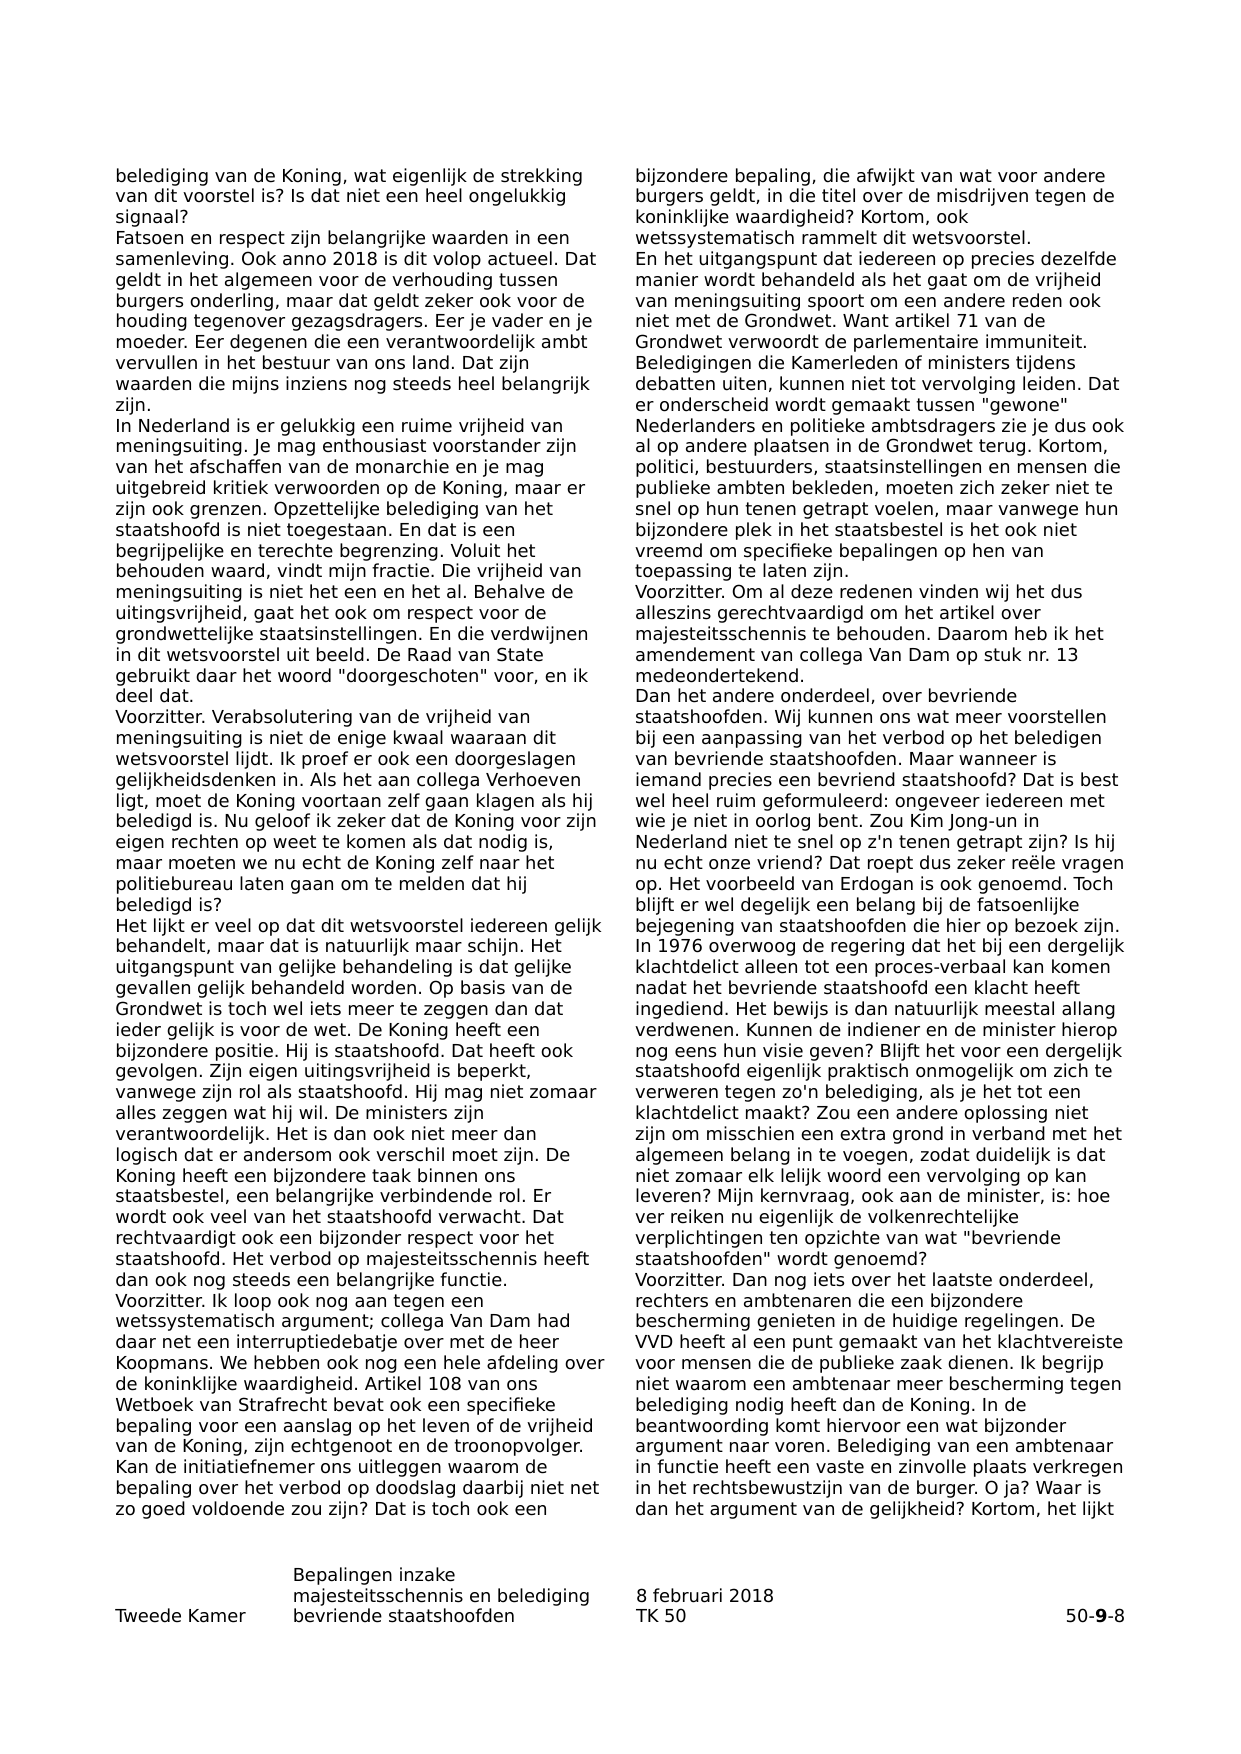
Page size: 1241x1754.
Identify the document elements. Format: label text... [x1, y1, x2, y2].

text Voorzitter. Om al deze redenen vinden wij het dus alleszins gerechtvaardigd om het artikel over majesteitsschennis te behouden. Daarom heb ik het amendement van collega Van Dam op stuk nr. 13 medeondertekend. [635, 582, 1125, 686]
text belediging van de Koning, wat eigenlijk de strekking van dit voorstel is? Is dat niet een heel ongelukkig signaal? [115, 165, 605, 228]
text Het lijkt er veel op dat dit wetsvoorstel iedereen gelijk behandelt, maar dat is natuurlijk maar schijn. Het uitgangspunt van gelijke behandeling is dat gelijke gevallen gelijk behandeld worden. Op basis van de Grondwet is toch wel iets meer te zeggen dan dat ieder gelijk is voor de wet. De Koning heeft een bijzondere positie. Hij is staatshoofd. Dat heeft ook gevolgen. Zijn eigen uitingsvrijheid is beperkt, vanwege zijn rol als staatshoofd. Hij mag niet zomaar alles zeggen wat hij wil. De ministers zijn verantwoordelijk. Het is dan ook niet meer dan logisch dat er andersom ook verschil moet zijn. De Koning heeft een bijzondere taak binnen ons staatsbestel, een belangrijke verbindende rol. Er wordt ook veel van het staatshoofd verwacht. Dat rechtvaardigt ook een bijzonder respect voor het staatshoofd. Het verbod op majesteitsschennis heeft dan ook nog steeds een belangrijke functie. [115, 915, 605, 1290]
text In Nederland is er gelukkig een ruime vrijheid van meningsuiting. Je mag enthousiast voorstander zijn van het afschaffen van de monarchie en je mag uitgebreid kritiek verwoorden op de Koning, maar er zijn ook grenzen. Opzettelijke belediging van het staatshoofd is niet toegestaan. En dat is een begrijpelijke en terechte begrenzing. Voluit het behouden waard, vindt mijn fractie. Die vrijheid van meningsuiting is niet het een en het al. Behalve de uitingsvrijheid, gaat het ook om respect voor de grondwettelijke staatsinstellingen. En die verdwijnen in dit wetsvoorstel uit beeld. De Raad van State gebruikt daar het woord "doorgeschoten" voor, en ik deel dat. [115, 415, 605, 707]
text Fatsoen en respect zijn belangrijke waarden in een samenleving. Ook anno 2018 is dit volop actueel. Dat geldt in het algemeen voor de verhouding tussen burgers onderling, maar dat geldt zeker ook voor de houding tegenover gezagsdragers. Eer je vader en je moeder. Eer degenen die een verantwoordelijk ambt vervullen in het bestuur van ons land. Dat zijn waarden die mijns inziens nog steeds heel belangrijk zijn. [115, 228, 605, 415]
text En het uitgangspunt dat iedereen op precies dezelfde manier wordt behandeld als het gaat om de vrijheid van meningsuiting spoort om een andere reden ook niet met de Grondwet. Want artikel 71 van de Grondwet verwoordt de parlementaire immuniteit. Beledigingen die Kamerleden of ministers tijdens debatten uiten, kunnen niet tot vervolging leiden. Dat er onderscheid wordt gemaakt tussen "gewone" Nederlanders en politieke ambtsdragers zie je dus ook al op andere plaatsen in de Grondwet terug. Kortom, politici, bestuurders, staatsinstellingen en mensen die publieke ambten bekleden, moeten zich zeker niet te snel op hun tenen getrapt voelen, maar vanwege hun bijzondere plek in het staatsbestel is het ook niet vreemd om specifieke bepalingen op hen van toepassing te laten zijn. [635, 249, 1125, 582]
text Dan het andere onderdeel, over bevriende staatshoofden. Wij kunnen ons wat meer voorstellen bij een aanpassing van het verbod op het beledigen van bevriende staatshoofden. Maar wanneer is iemand precies een bevriend staatshoofd? Dat is best wel heel ruim geformuleerd: ongeveer iedereen met wie je niet in oorlog bent. Zou Kim Jong-un in Nederland niet te snel op z'n tenen getrapt zijn? Is hij nu echt onze vriend? Dat roept dus zeker reële vragen op. Het voorbeeld van Erdogan is ook genoemd. Toch blijft er wel degelijk een belang bij de fatsoenlijke bejegening van staatshoofden die hier op bezoek zijn. In 1976 overwoog de regering dat het bij een dergelijk klachtdelict alleen tot een proces-verbaal kan komen nadat het bevriende staatshoofd een klacht heeft ingediend. Het bewijs is dan natuurlijk meestal allang verdwenen. Kunnen de indiener en de minister hierop nog eens hun visie geven? Blijft het voor een dergelijk staatshoofd eigenlijk praktisch onmogelijk om zich te verweren tegen zo'n belediging, als je het tot een klachtdelict maakt? Zou een andere oplossing niet zijn om misschien een extra grond in verband met het algemeen belang in te voegen, zodat duidelijk is dat niet zomaar elk lelijk woord een vervolging op kan leveren? Mijn kernvraag, ook aan de minister, is: hoe ver reiken nu eigenlijk de volkenrechtelijke verplichtingen ten opzichte van wat "bevriende staatshoofden" wordt genoemd? [635, 686, 1125, 1269]
text Voorzitter. Verabsolutering van de vrijheid van meningsuiting is niet de enige kwaal waaraan dit wetsvoorstel lijdt. Ik proef er ook een doorgeslagen gelijkheidsdenken in. Als het aan collega Verhoeven ligt, moet de Koning voortaan zelf gaan klagen als hij beledigd is. Nu geloof ik zeker dat de Koning voor zijn eigen rechten op weet te komen als dat nodig is, maar moeten we nu echt de Koning zelf naar het politiebureau laten gaan om te melden dat hij beledigd is? [115, 707, 605, 915]
text Voorzitter. Dan nog iets over het laatste onderdeel, rechters en ambtenaren die een bijzondere bescherming genieten in de huidige regelingen. De VVD heeft al een punt gemaakt van het klachtvereiste voor mensen die de publieke zaak dienen. Ik begrijp niet waarom een ambtenaar meer bescherming tegen belediging nodig heeft dan de Koning. In de beantwoording komt hiervoor een wat bijzonder argument naar voren. Belediging van een ambtenaar in functie heeft een vaste en zinvolle plaats verkregen in het rechtsbewustzijn van de burger. O ja? Waar is dan het argument van de gelijkheid? Kortom, het lijkt [635, 1269, 1125, 1519]
text bijzondere bepaling, die afwijkt van wat voor andere burgers geldt, in die titel over de misdrijven tegen de koninklijke waardigheid? Kortom, ook wetssystematisch rammelt dit wetsvoorstel. [635, 165, 1125, 249]
text Voorzitter. Ik loop ook nog aan tegen een wetssystematisch argument; collega Van Dam had daar net een interruptiedebatje over met de heer Koopmans. We hebben ook nog een hele afdeling over de koninklijke waardigheid. Artikel 108 van ons Wetboek van Strafrecht bevat ook een specifieke bepaling voor een aanslag op het leven of de vrijheid van de Koning, zijn echtgenoot en de troonopvolger. Kan de initiatiefnemer ons uitleggen waarom de bepaling over het verbod op doodslag daarbij niet net zo goed voldoende zou zijn? Dat is toch ook een [115, 1290, 605, 1519]
